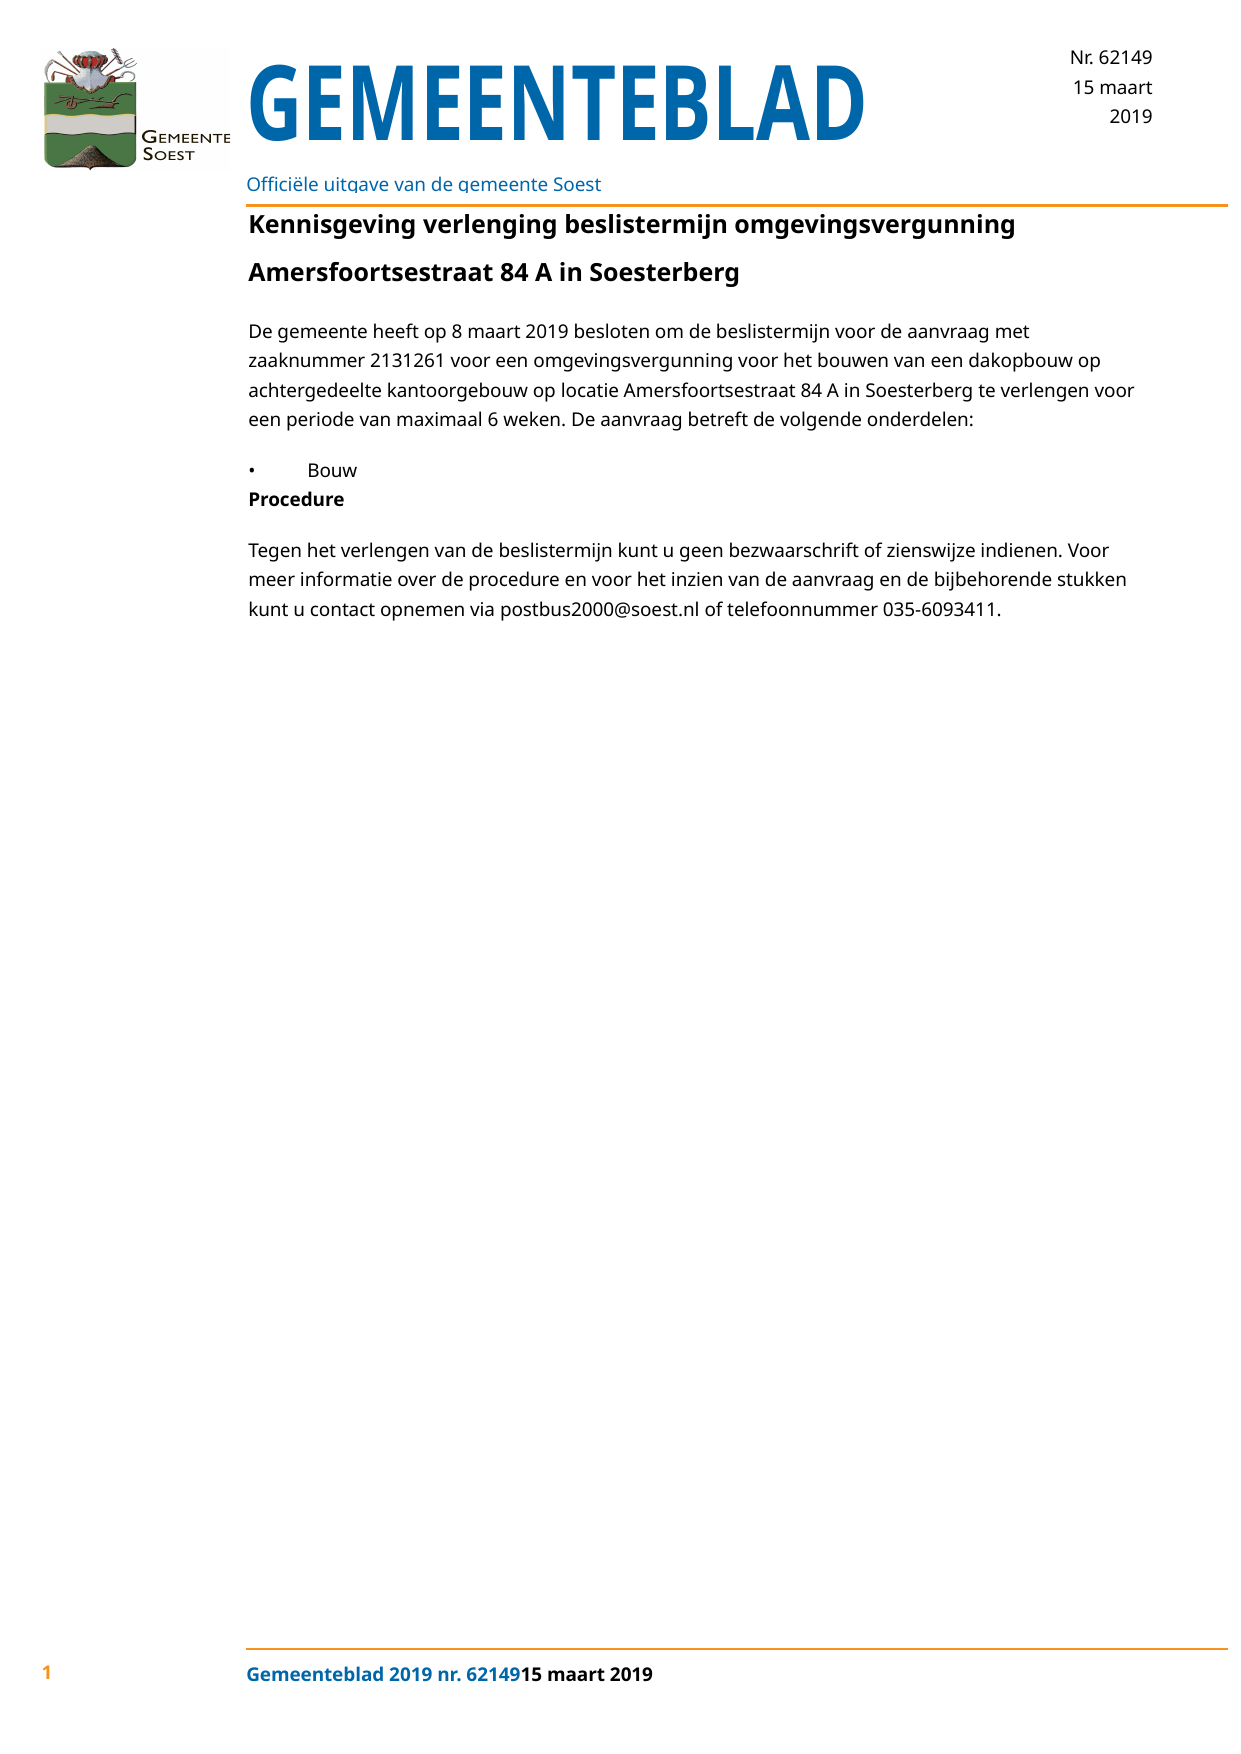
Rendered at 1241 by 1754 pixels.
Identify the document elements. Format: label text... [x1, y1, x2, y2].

list Bouw [248, 457, 1152, 483]
text De gemeente heeft op 8 maart 2019 besloten om de beslistermijn voor de aanvraag met zaaknummer 2131261 voor een omgevingsvergunning voor het bouwen van een dakopbouw op achtergedeelte kantoorgebouw op locatie Amersfoortsestraat 84 A in Soesterberg te verlengen voor een periode van maximaal 6 weken. De aanvraag betreft de volgende onderdelen: [248, 318, 1152, 432]
picture [41, 47, 231, 172]
text Procedure [248, 487, 1152, 512]
text Tegen het verlengen van de beslistermijn kunt u geen bezwaarschrift of zienswijze indienen. Voor meer informatie over de procedure en voor het inzien van de aanvraag en de bijbehorende stukken kunt u contact opnemen via postbus2000@soest.nl of telefoonnummer 035-6093411. [248, 537, 1152, 622]
text Kennisgeving verlenging beslistermijn omgevingsvergunning Amersfoortsestraat 84 A in Soesterberg [248, 207, 1152, 288]
